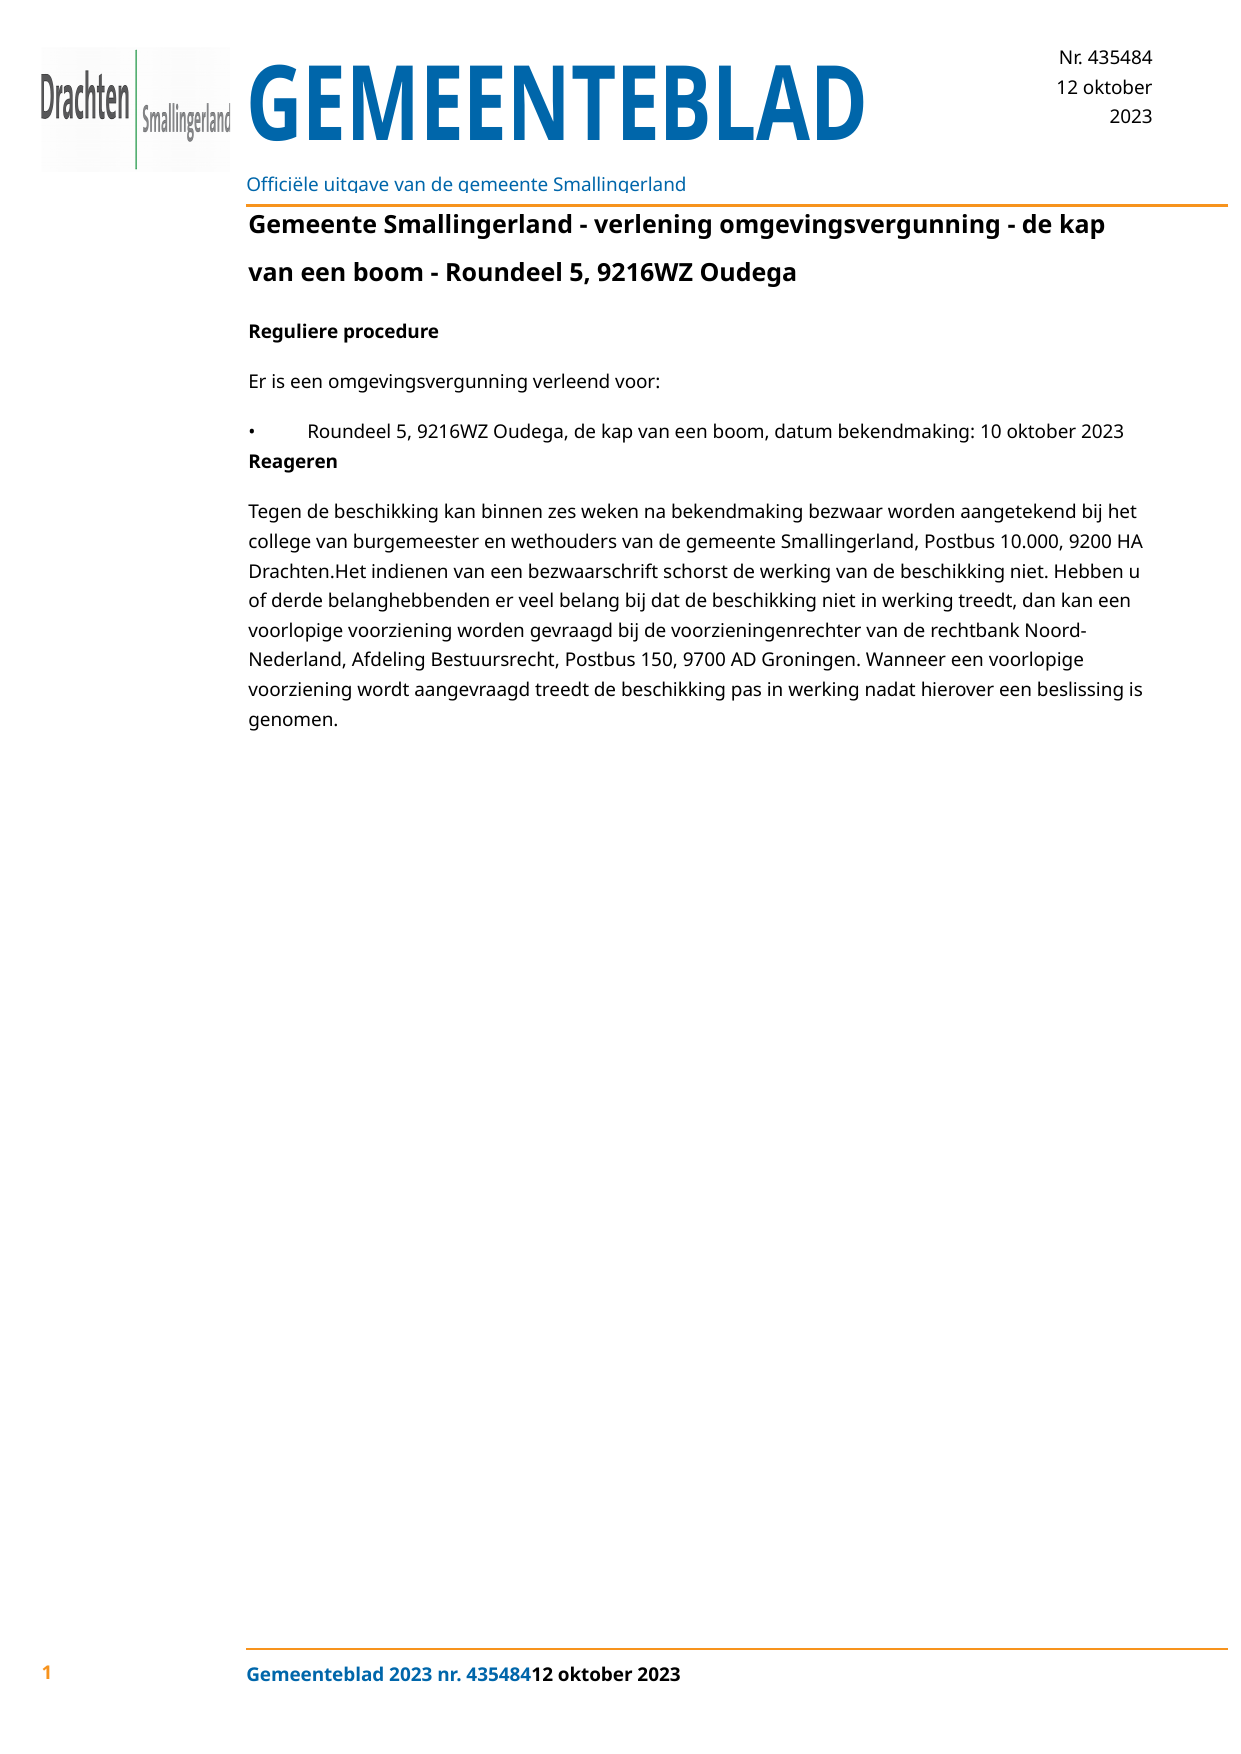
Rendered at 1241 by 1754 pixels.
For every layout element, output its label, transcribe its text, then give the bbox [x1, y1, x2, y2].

text Tegen de beschikking kan binnen zes weken na bekendmaking bezwaar worden aangetekend bij het college van burgemeester en wethouders van de gemeente Smallingerland, Postbus 10.000, 9200 HA Drachten.Het indienen van een bezwaarschrift schorst de werking van de beschikking niet. Hebben u of derde belanghebbenden er veel belang bij dat de beschikking niet in werking treedt, dan kan een voorlopige voorziening worden gevraagd bij de voorzieningenrechter van de rechtbank Noord-Nederland, Afdeling Bestuursrecht, Postbus 150, 9700 AD Groningen. Wanneer een voorlopige voorziening wordt aangevraagd treedt de beschikking pas in werking nadat hierover een beslissing is genomen. [248, 499, 1152, 732]
list Roundeel 5, 9216WZ Oudega, de kap van een boom, datum bekendmaking: 10 oktober 2023 [248, 419, 1152, 444]
text Er is een omgevingsvergunning verleend voor: [248, 368, 1152, 394]
text Gemeente Smallingerland - verlening omgevingsvergunning - de kap van een boom - Roundeel 5, 9216WZ Oudega [248, 207, 1152, 288]
picture [41, 47, 231, 172]
text Reageren [248, 448, 1152, 474]
text Reguliere procedure [248, 318, 1152, 344]
